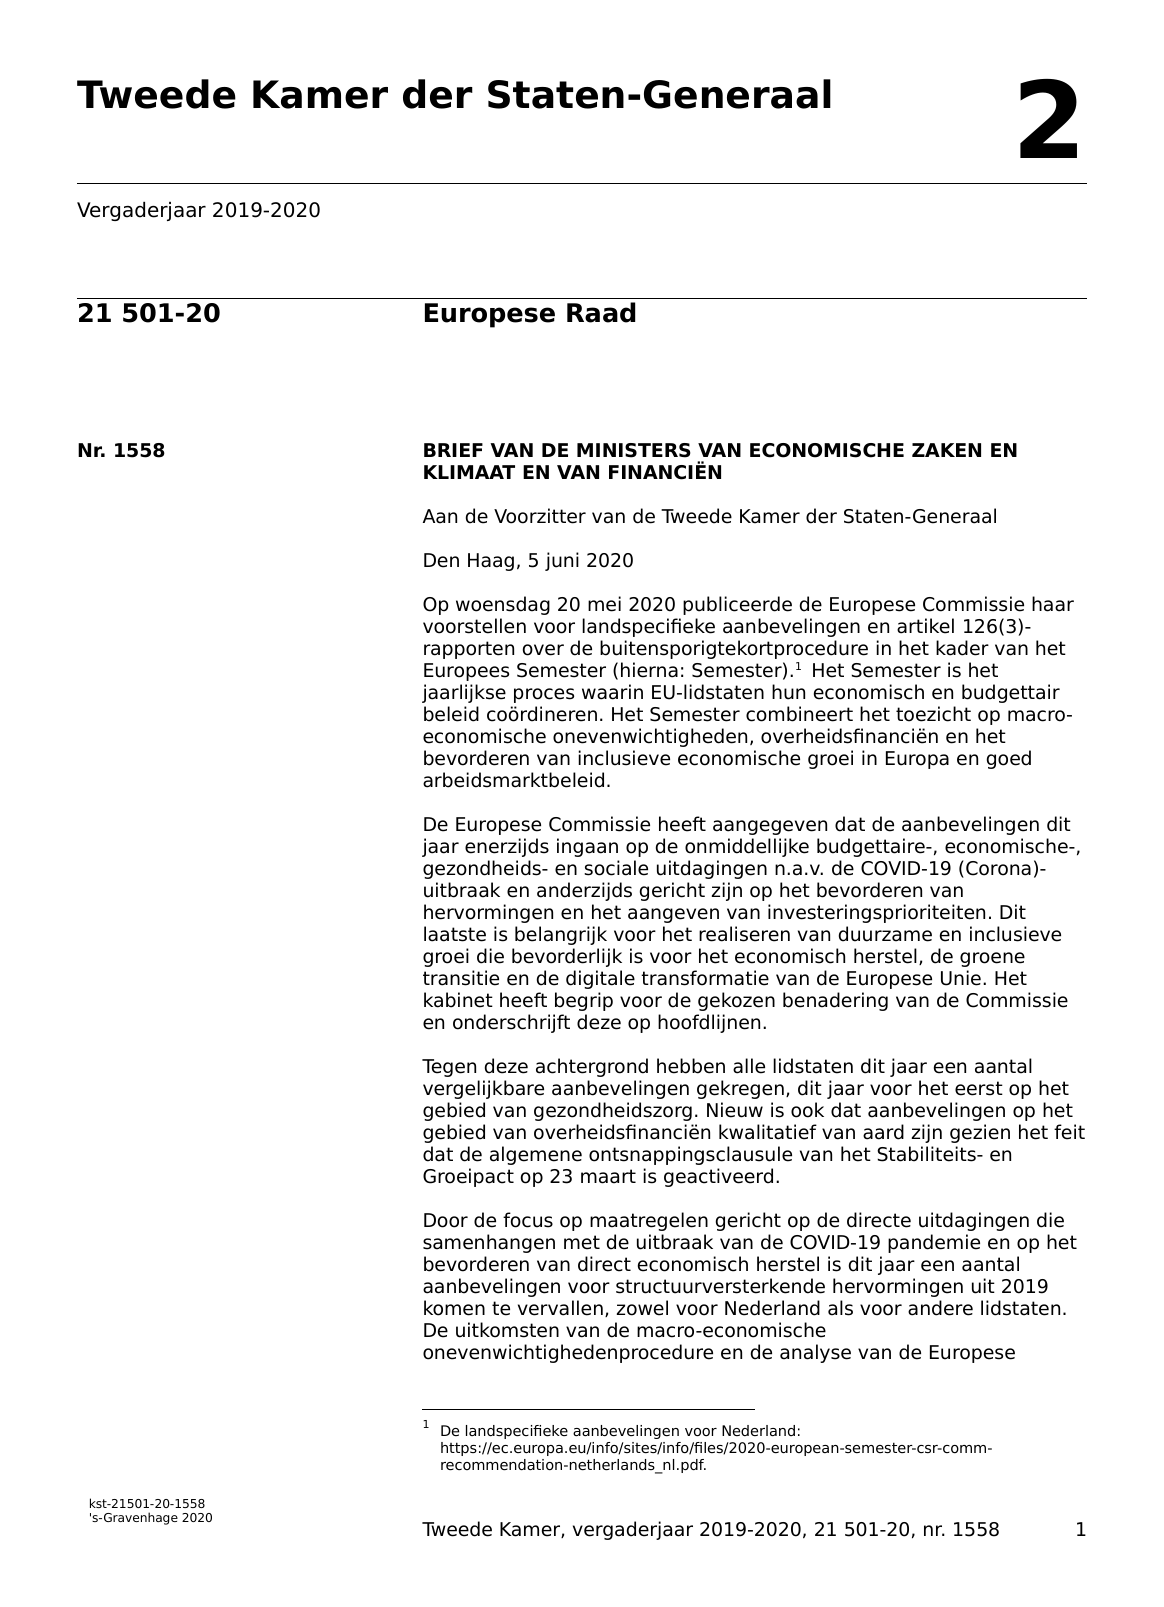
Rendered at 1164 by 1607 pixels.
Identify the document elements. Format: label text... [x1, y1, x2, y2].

text Door de focus op maatregelen gericht op de directe uitdagingen die samenhangen met de uitbraak van de COVID-19 pandemie en op het bevorderen van direct economisch herstel is dit jaar een aantal aanbevelingen voor structuurversterkende hervormingen uit 2019 komen te vervallen, zowel voor Nederland als voor andere lidstaten. De uitkomsten van de macro-economische onevenwichtighedenprocedure en de analyse van de Europese [422, 1210, 1087, 1364]
text Tegen deze achtergrond hebben alle lidstaten dit jaar een aantal vergelijkbare aanbevelingen gekregen, dit jaar voor het eerst op het gebied van gezondheidszorg. Nieuw is ook dat aanbevelingen op het gebied van overheidsfinanciën kwalitatief van aard zijn gezien het feit dat de algemene ontsnappingsclausule van het Stabiliteits- en Groeipact op 23 maart is geactiveerd. [422, 1056, 1087, 1188]
text Aan de Voorzitter van de Tweede Kamer der Staten-Generaal [422, 506, 1087, 528]
text kst-21501-20-1558 [88, 1497, 323, 1511]
text 's-Gravenhage 2020 [88, 1511, 323, 1525]
text De landspecifieke aanbevelingen voor Nederland: https://ec.europa.eu/info/sites/info/files/2020-european-semester-csr-comm-recommendation-netherlands_nl.pdf. [422, 1418, 1087, 1474]
text De Europese Commissie heeft aangegeven dat de aanbevelingen dit jaar enerzijds ingaan op de onmiddellijke budgettaire-, economische-, gezondheids- en sociale uitdagingen n.a.v. de COVID-19 (Corona)-uitbraak en anderzijds gericht zijn op het bevorderen van hervormingen en het aangeven van investeringsprioriteiten. Dit laatste is belangrijk voor het realiseren van duurzame en inclusieve groei die bevorderlijk is voor het economisch herstel, de groene transitie en de digitale transformatie van de Europese Unie. Het kabinet heeft begrip voor de gekozen benadering van de Commissie en onderschrijft deze op hoofdlijnen. [422, 814, 1087, 1034]
subtitle 21 501-20 Europese Raad [77, 299, 1087, 329]
table_header 2 [886, 59, 1087, 183]
table_cell Vergaderjaar 2019-2020 [77, 184, 1087, 298]
text Op woensdag 20 mei 2020 publiceerde de Europese Commissie haar voorstellen voor landspecifieke aanbevelingen en artikel 126(3)-rapporten over de buitensporigtekortprocedure in het kader van het Europees Semester (hierna: Semester). Het Semester is het jaarlijkse proces waarin EU-lidstaten hun economisch en budgettair beleid coördineren. Het Semester combineert het toezicht op macro-economische onevenwichtigheden, overheidsfinanciën en het bevorderen van inclusieve economische groei in Europa en goed arbeidsmarktbeleid. [422, 594, 1087, 792]
subtitle Nr. 1558 BRIEF VAN DE MINISTERS VAN ECONOMISCHE ZAKEN EN KLIMAAT EN VAN FINANCIËN [77, 440, 1087, 484]
table_header Tweede Kamer der Staten-Generaal [77, 59, 886, 183]
text Den Haag, 5 juni 2020 [422, 550, 1087, 572]
